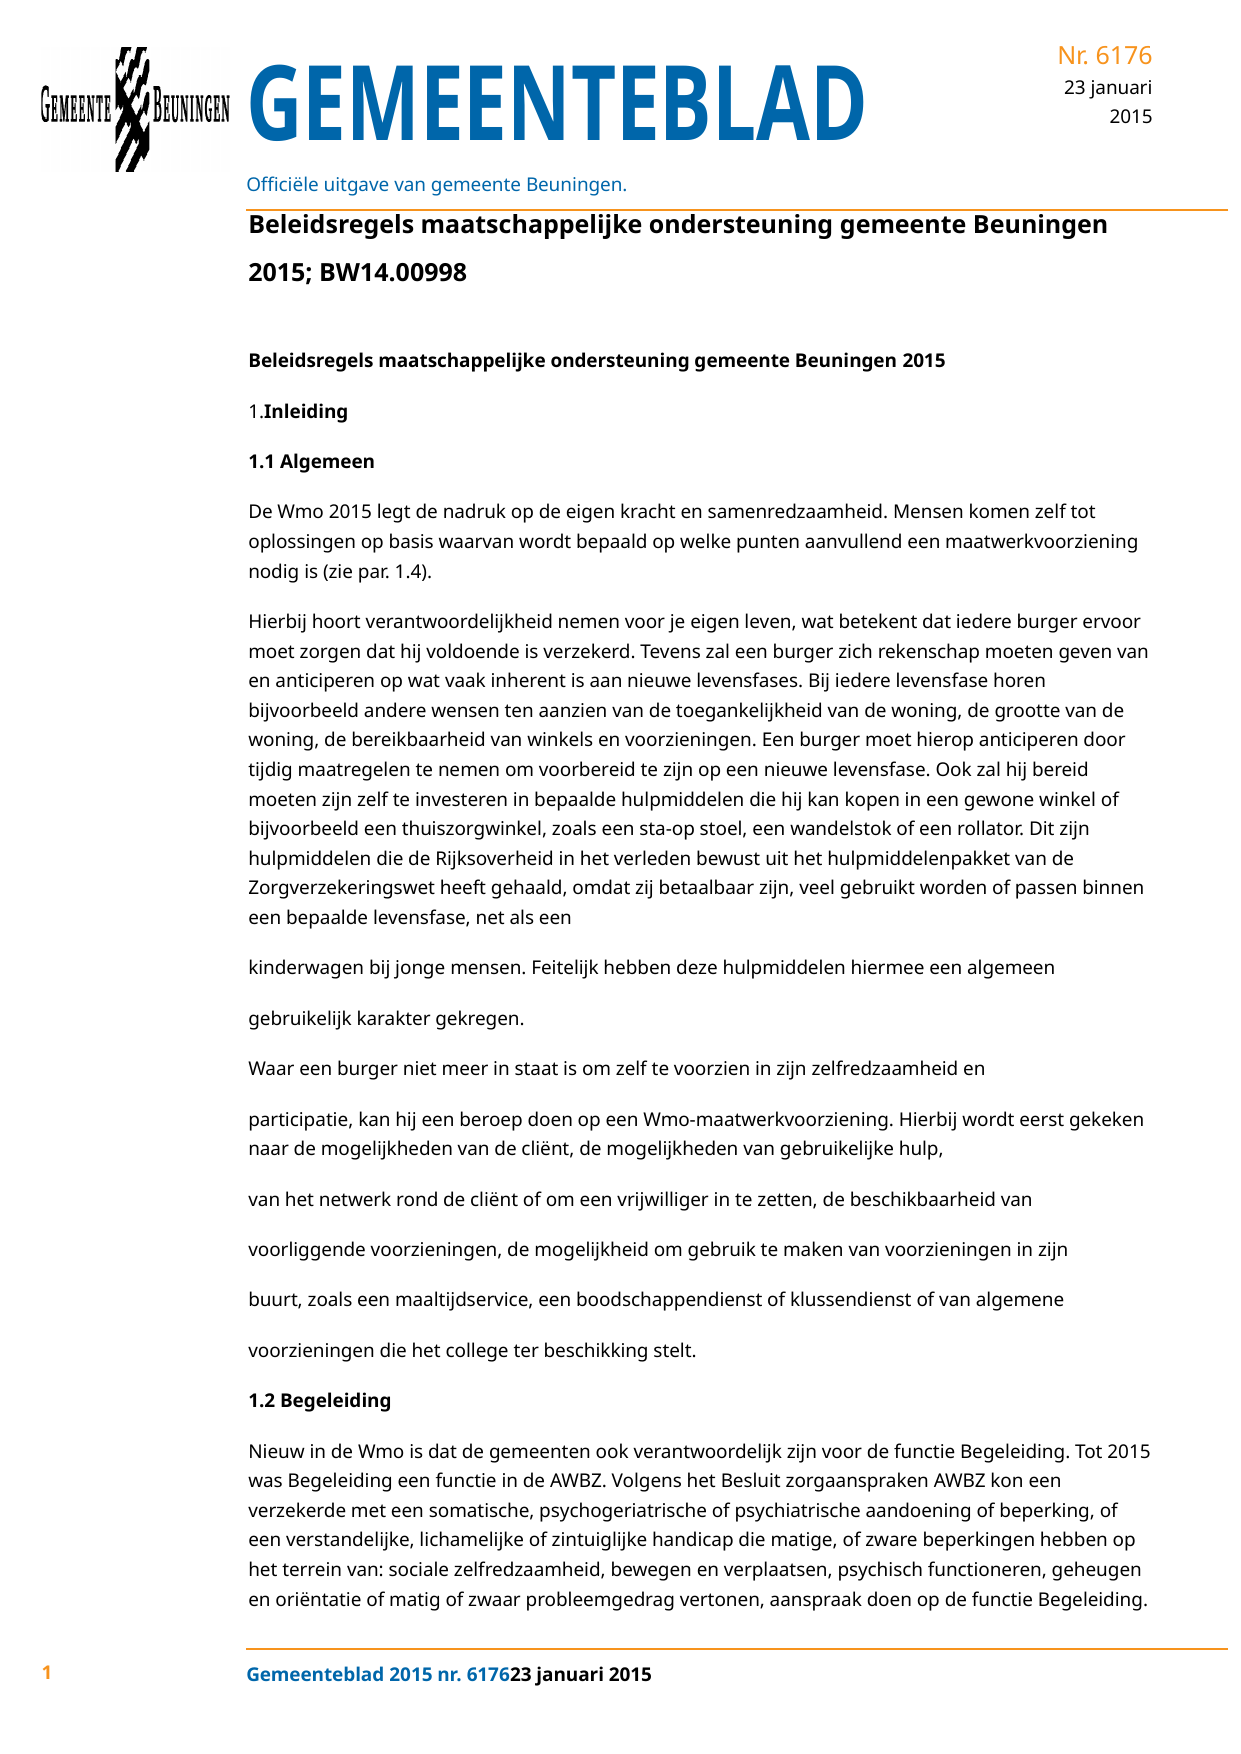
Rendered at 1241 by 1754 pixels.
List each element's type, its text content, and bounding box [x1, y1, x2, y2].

text kinderwagen bij jonge mensen. Feitelijk hebben deze hulpmiddelen hiermee een algemeen [248, 954, 1152, 980]
text 1.Inleiding [248, 398, 1152, 424]
text gebruikelijk karakter gekregen. [248, 1005, 1152, 1031]
text voorliggende voorzieningen, de mogelijkheid om gebruik te maken van voorzieningen in zijn [248, 1236, 1152, 1262]
text Beleidsregels maatschappelijke ondersteuning gemeente Beuningen 2015 [248, 347, 1152, 373]
picture [41, 47, 231, 172]
text Beleidsregels maatschappelijke ondersteuning gemeente Beuningen 2015; BW14.00998 [248, 211, 1152, 288]
text buurt, zoals een maaltijdservice, een boodschappendienst of klussendienst of van algemene [248, 1287, 1152, 1312]
text 1.1 Algemeen [248, 448, 1152, 474]
text Waar een burger niet meer in staat is om zelf te voorzien in zijn zelfredzaamheid en [248, 1055, 1152, 1081]
text 1.2 Begeleiding [248, 1387, 1152, 1413]
text van het netwerk rond de cliënt of om een vrijwilliger in te zetten, de beschikbaarheid van [248, 1186, 1152, 1212]
text De Wmo 2015 legt de nadruk op de eigen kracht en samenredzaamheid. Mensen komen zelf tot oplossingen op basis waarvan wordt bepaald op welke punten aanvullend een maatwerkvoorziening nodig is (zie par. 1.4). [248, 499, 1152, 584]
text voorzieningen die het college ter beschikking stelt. [248, 1337, 1152, 1363]
text participatie, kan hij een beroep doen op een Wmo-maatwerkvoorziening. Hierbij wordt eerst gekeken naar de mogelijkheden van de cliënt, de mogelijkheden van gebruikelijke hulp, [248, 1106, 1152, 1161]
text Nieuw in de Wmo is dat de gemeenten ook verantwoordelijk zijn voor de functie Begeleiding. Tot 2015 was Begeleiding een functie in de AWBZ. Volgens het Besluit zorgaanspraken AWBZ kon een verzekerde met een somatische, psychogeriatrische of psychiatrische aandoening of beperking, of een verstandelijke, lichamelijke of zintuiglijke handicap die matige, of zware beperkingen hebben op het terrein van: sociale zelfredzaamheid, bewegen en verplaatsen, psychisch functioneren, geheugen en oriëntatie of matig of zwaar probleemgedrag vertonen, aanspraak doen op de functie Begeleiding. [248, 1438, 1152, 1612]
text Hierbij hoort verantwoordelijkheid nemen voor je eigen leven, wat betekent dat iedere burger ervoor moet zorgen dat hij voldoende is verzekerd. Tevens zal een burger zich rekenschap moeten geven van en anticiperen op wat vaak inherent is aan nieuwe levensfases. Bij iedere levensfase horen bijvoorbeeld andere wensen ten aanzien van de toegankelijkheid van de woning, de grootte van de woning, de bereikbaarheid van winkels en voorzieningen. Een burger moet hierop anticiperen door tijdig maatregelen te nemen om voorbereid te zijn op een nieuwe levensfase. Ook zal hij bereid moeten zijn zelf te investeren in bepaalde hulpmiddelen die hij kan kopen in een gewone winkel of bijvoorbeeld een thuiszorgwinkel, zoals een sta-op stoel, een wandelstok of een rollator. Dit zijn hulpmiddelen die de Rijksoverheid in het verleden bewust uit het hulpmiddelenpakket van de Zorgverzekeringswet heeft gehaald, omdat zij betaalbaar zijn, veel gebruikt worden of passen binnen een bepaalde levensfase, net als een [248, 608, 1152, 930]
